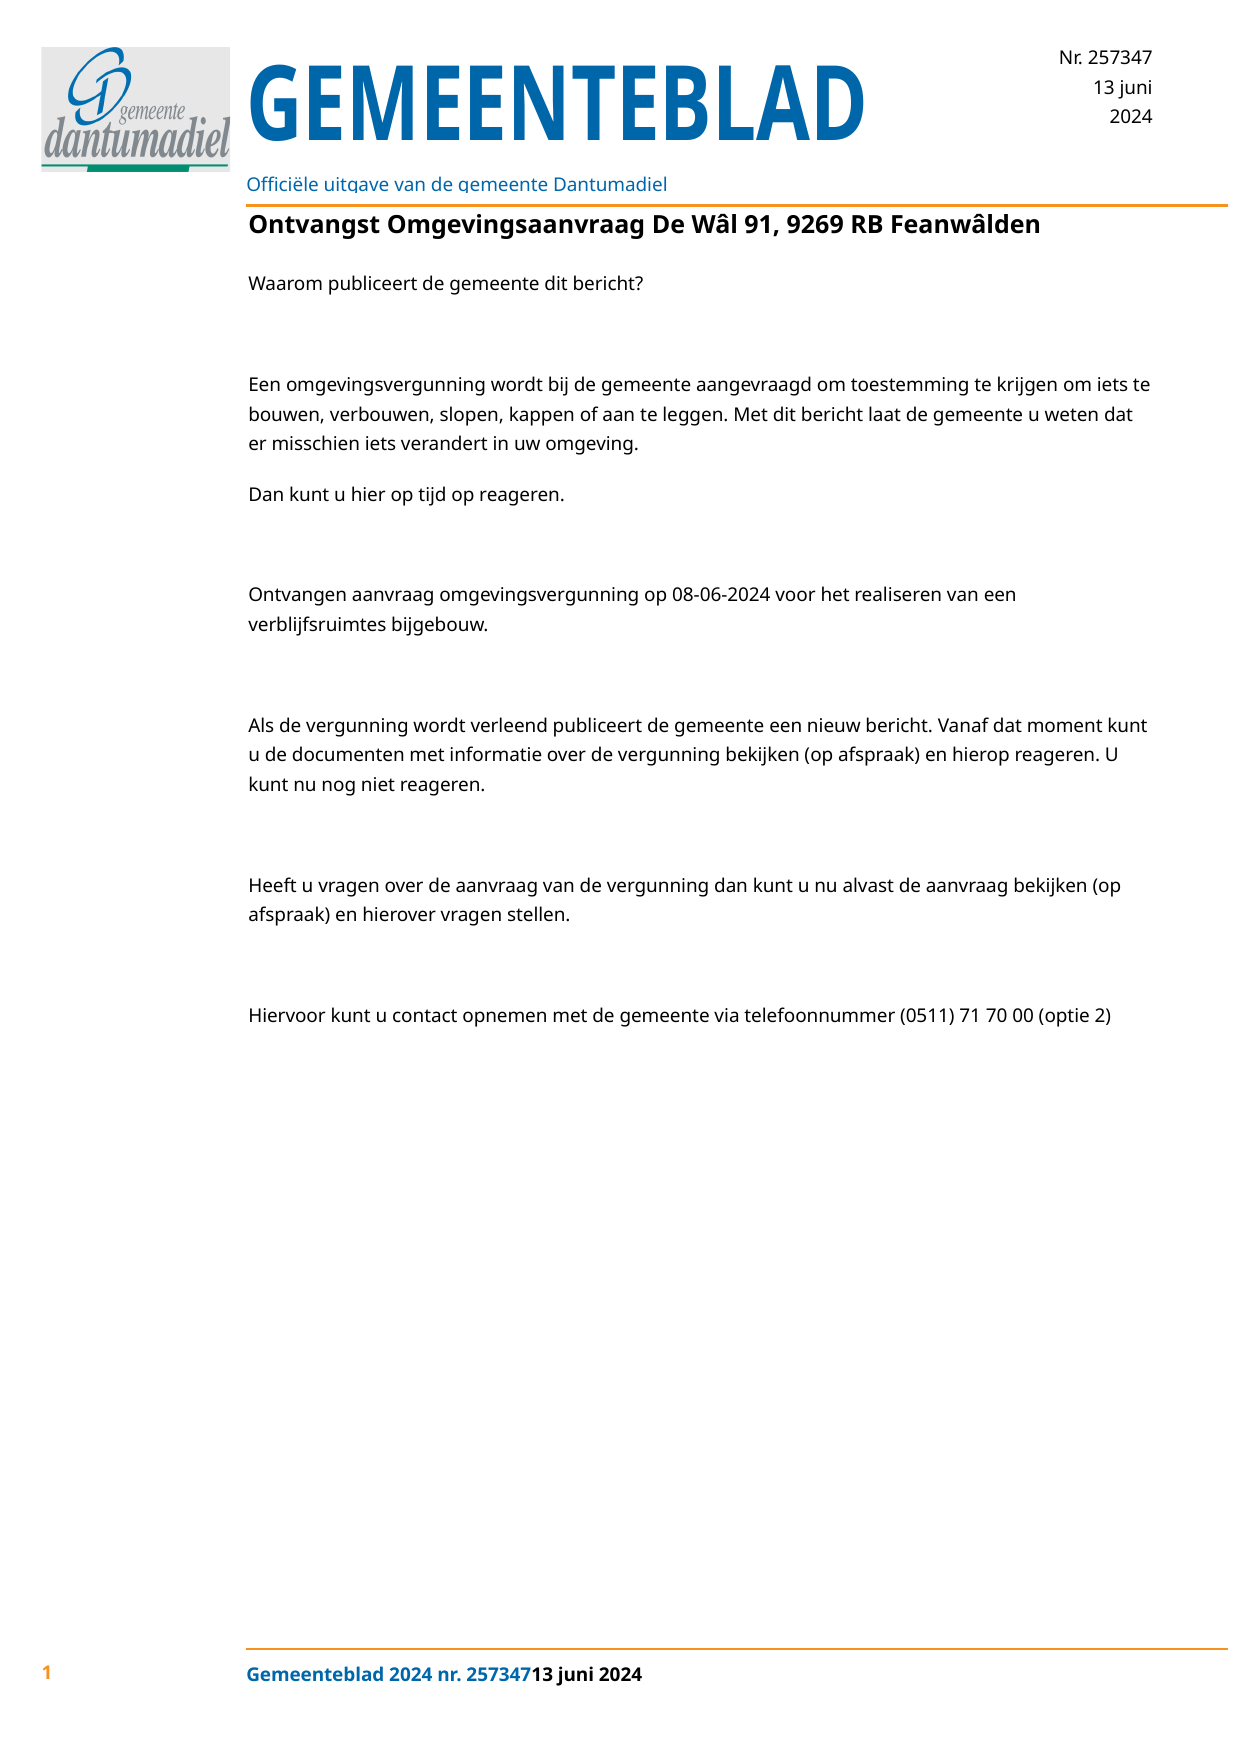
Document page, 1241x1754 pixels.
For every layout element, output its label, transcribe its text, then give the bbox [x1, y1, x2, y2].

text Als de vergunning wordt verleend publiceert de gemeente een nieuw bericht. Vanaf dat moment kunt u de documenten met informatie over de vergunning bekijken (op afspraak) en hierop reageren. U kunt nu nog niet reageren. [248, 712, 1152, 797]
text Dan kunt u hier op tijd op reageren. [248, 481, 1152, 506]
text Hiervoor kunt u contact opnemen met de gemeente via telefoonnummer (0511) 71 70 00 (optie 2) [248, 1002, 1152, 1028]
text Waarom publiceert de gemeente dit bericht? [248, 270, 1152, 296]
text Ontvangst Omgevingsaanvraag De Wâl 91, 9269 RB Feanwâlden [248, 207, 1152, 241]
text Heeft u vragen over de aanvraag van de vergunning dan kunt u nu alvast de aanvraag bekijken (op afspraak) en hierover vragen stellen. [248, 872, 1152, 927]
text Ontvangen aanvraag omgevingsvergunning op 08-06-2024 voor het realiseren van een verblijfsruimtes bijgebouw. [248, 582, 1152, 637]
text Een omgevingsvergunning wordt bij de gemeente aangevraagd om toestemming te krijgen om iets te bouwen, verbouwen, slopen, kappen of aan te leggen. Met dit bericht laat de gemeente u weten dat er misschien iets verandert in uw omgeving. [248, 371, 1152, 456]
picture [41, 47, 231, 172]
